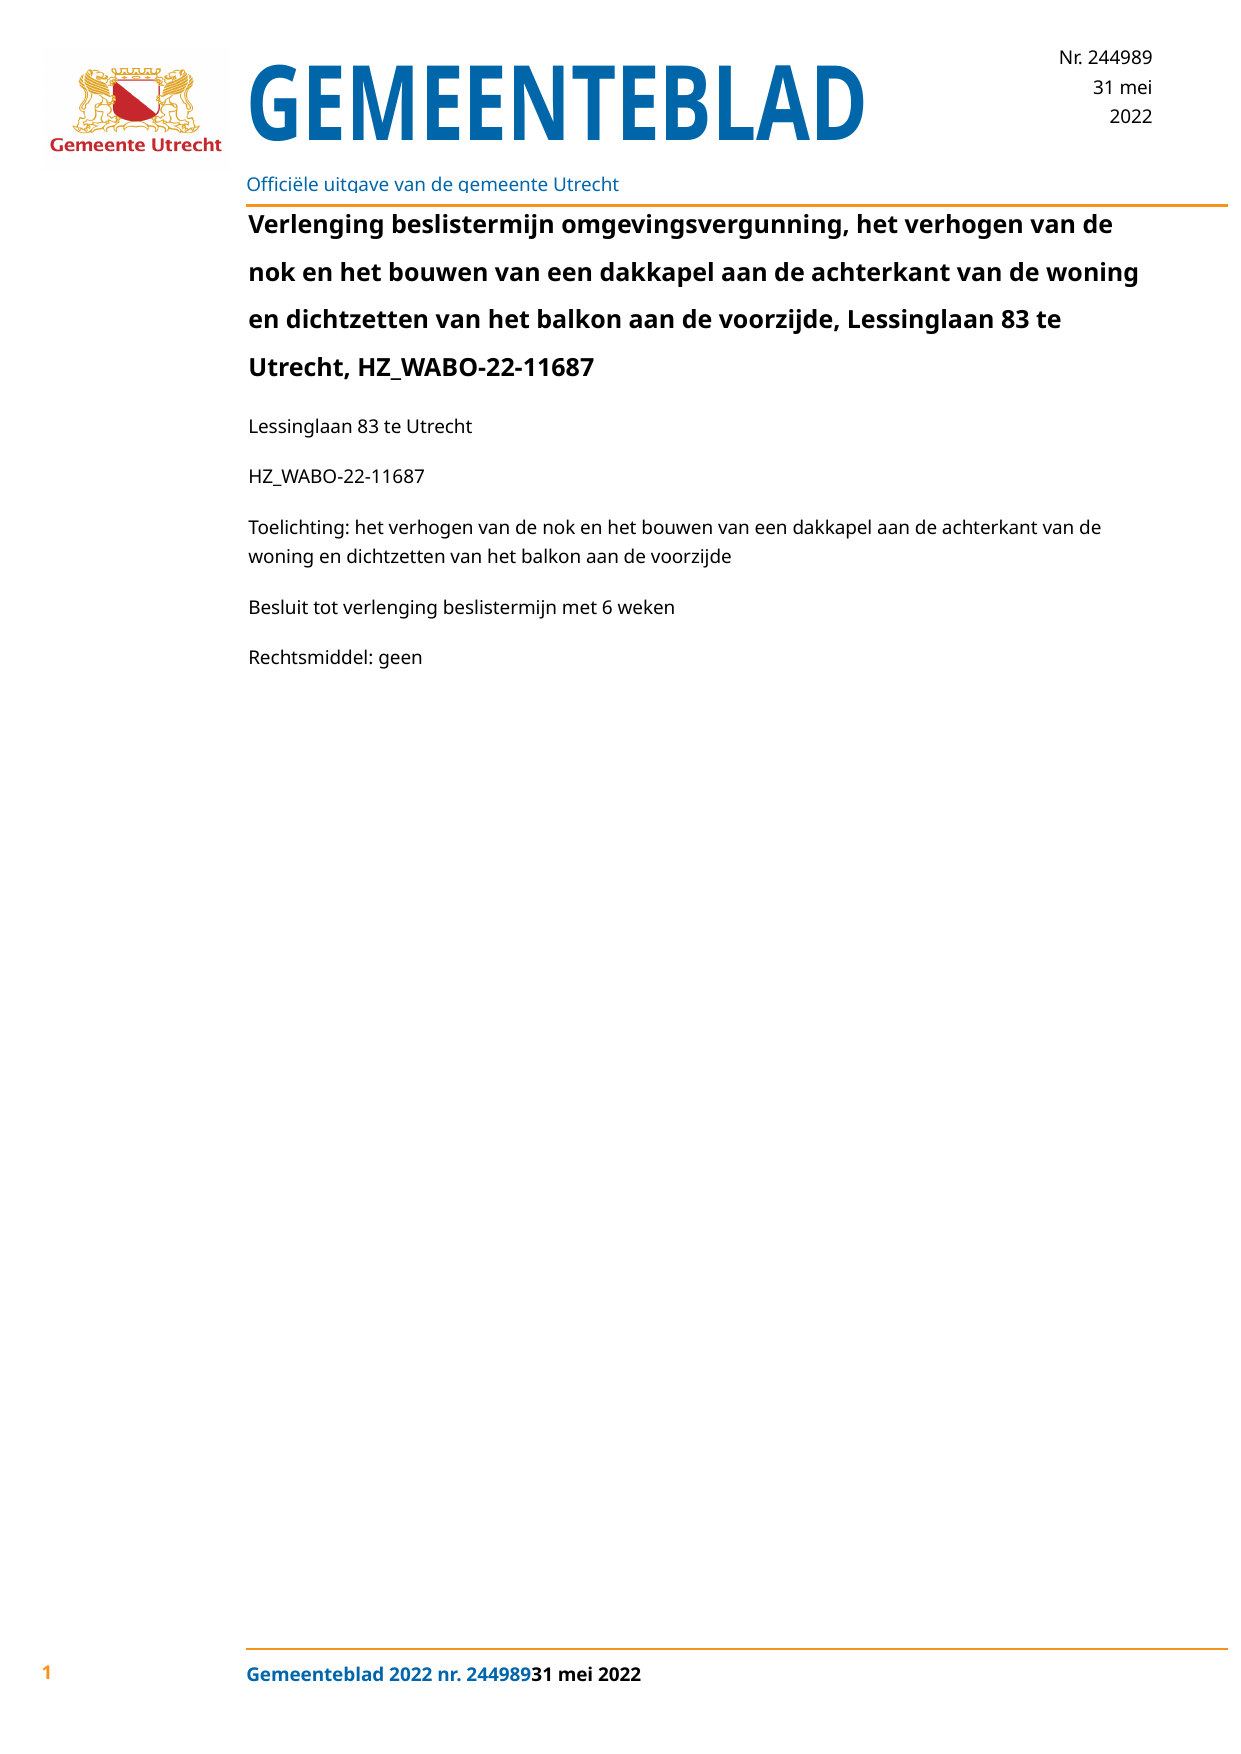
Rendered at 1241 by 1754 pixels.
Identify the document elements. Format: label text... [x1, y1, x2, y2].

text Rechtsmiddel: geen [248, 644, 1152, 670]
text Verlenging beslistermijn omgevingsvergunning, het verhogen van de nok en het bouwen van een dakkapel aan de achterkant van de woning en dichtzetten van het balkon aan de voorzijde, Lessinglaan 83 te Utrecht, HZ_WABO-22-11687 [248, 207, 1152, 384]
text Besluit tot verlenging beslistermijn met 6 weken [248, 594, 1152, 620]
text HZ_WABO-22-11687 [248, 463, 1152, 489]
text Lessinglaan 83 te Utrecht [248, 413, 1152, 439]
picture [41, 47, 231, 172]
text Toelichting: het verhogen van de nok en het bouwen van een dakkapel aan de achterkant van de woning en dichtzetten van het balkon aan de voorzijde [248, 514, 1152, 569]
